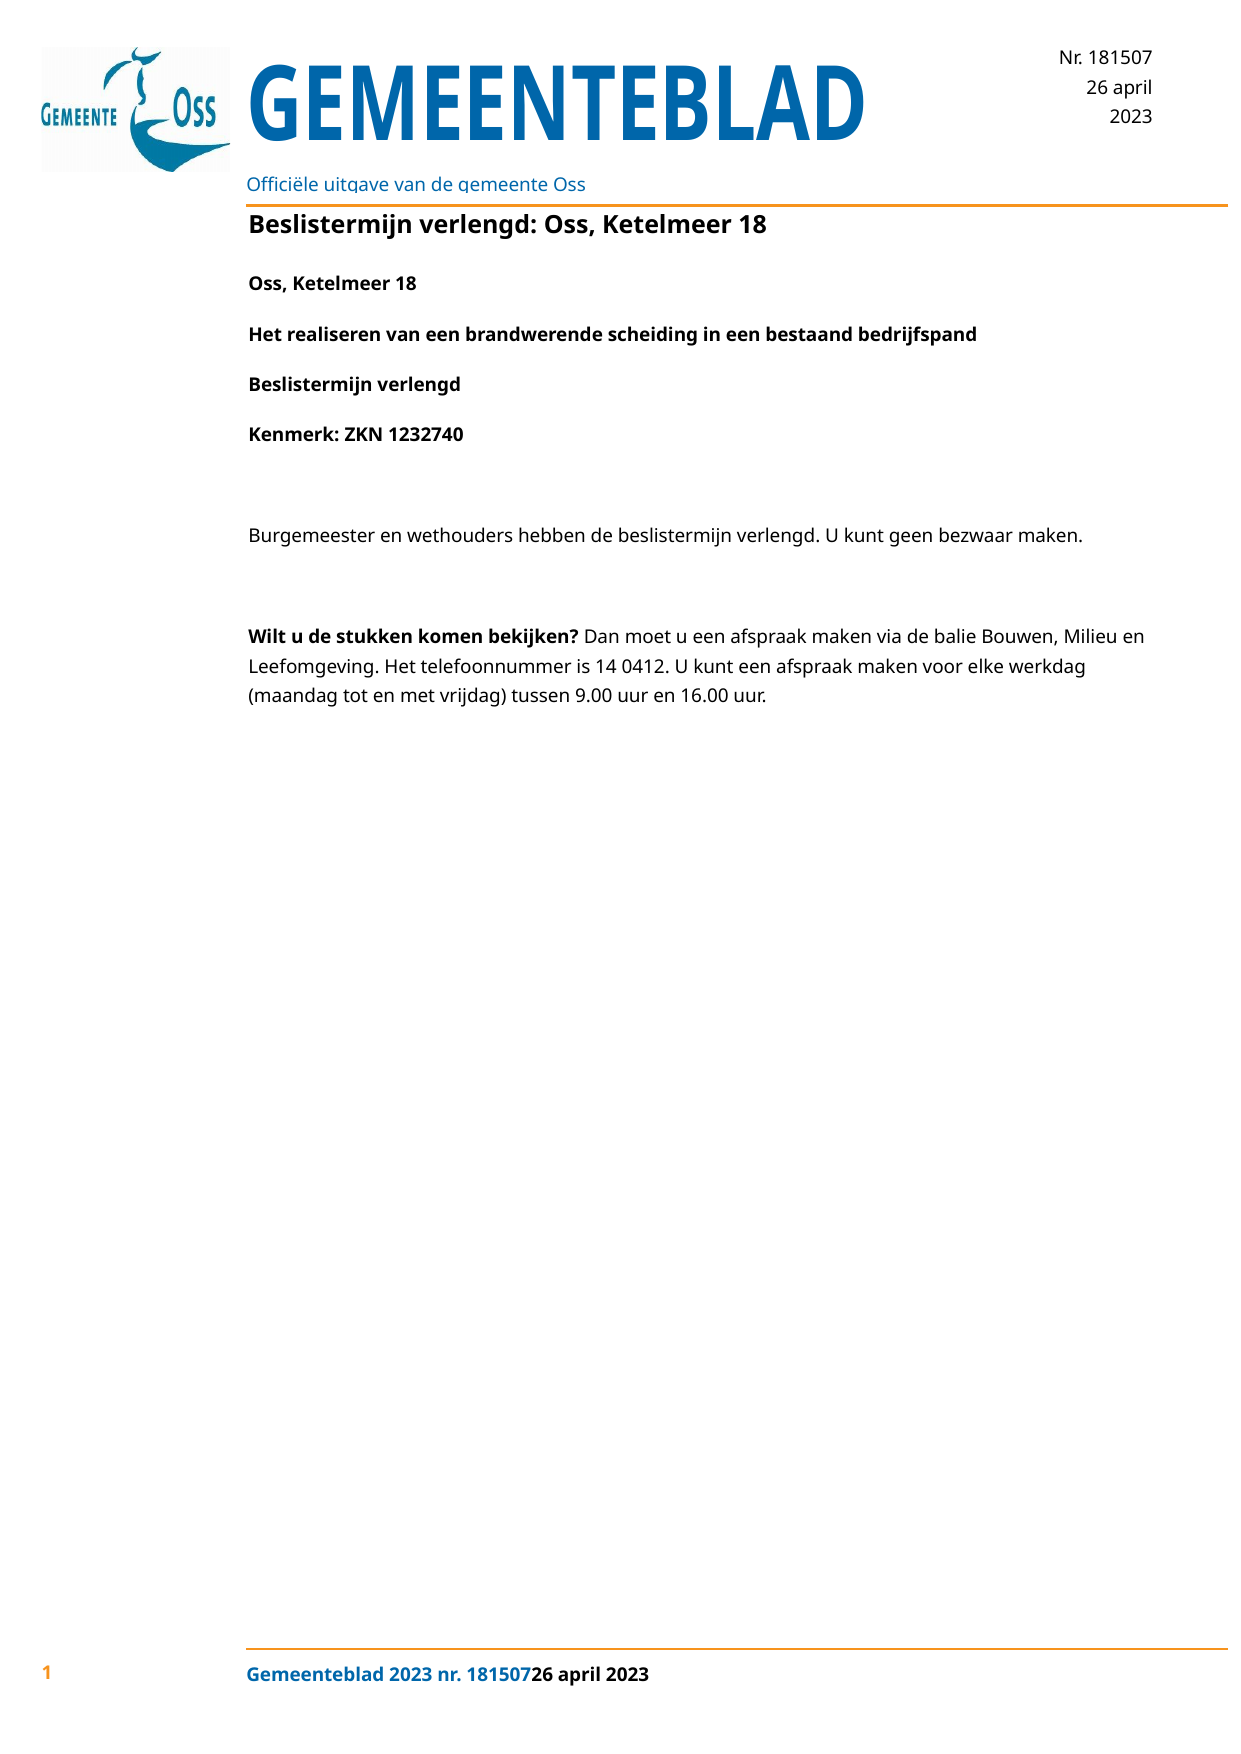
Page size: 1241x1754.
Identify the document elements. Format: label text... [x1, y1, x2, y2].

text Oss, Ketelmeer 18 [248, 270, 1152, 296]
picture [41, 47, 231, 172]
text Beslistermijn verlengd: Oss, Ketelmeer 18 [248, 207, 1152, 241]
text Beslistermijn verlengd [248, 371, 1152, 397]
text Kenmerk: ZKN 1232740 [248, 422, 1152, 447]
text Wilt u de stukken komen bekijken? Dan moet u een afspraak maken via de balie Bouwen, Milieu en Leefomgeving. Het telefoonnummer is 14 0412. U kunt een afspraak maken voor elke werkdag (maandag tot en met vrijdag) tussen 9.00 uur en 16.00 uur. [248, 623, 1152, 708]
text Burgemeester en wethouders hebben de beslistermijn verlengd. U kunt geen bezwaar maken. [248, 522, 1152, 548]
text Het realiseren van een brandwerende scheiding in een bestaand bedrijfspand [248, 321, 1152, 346]
